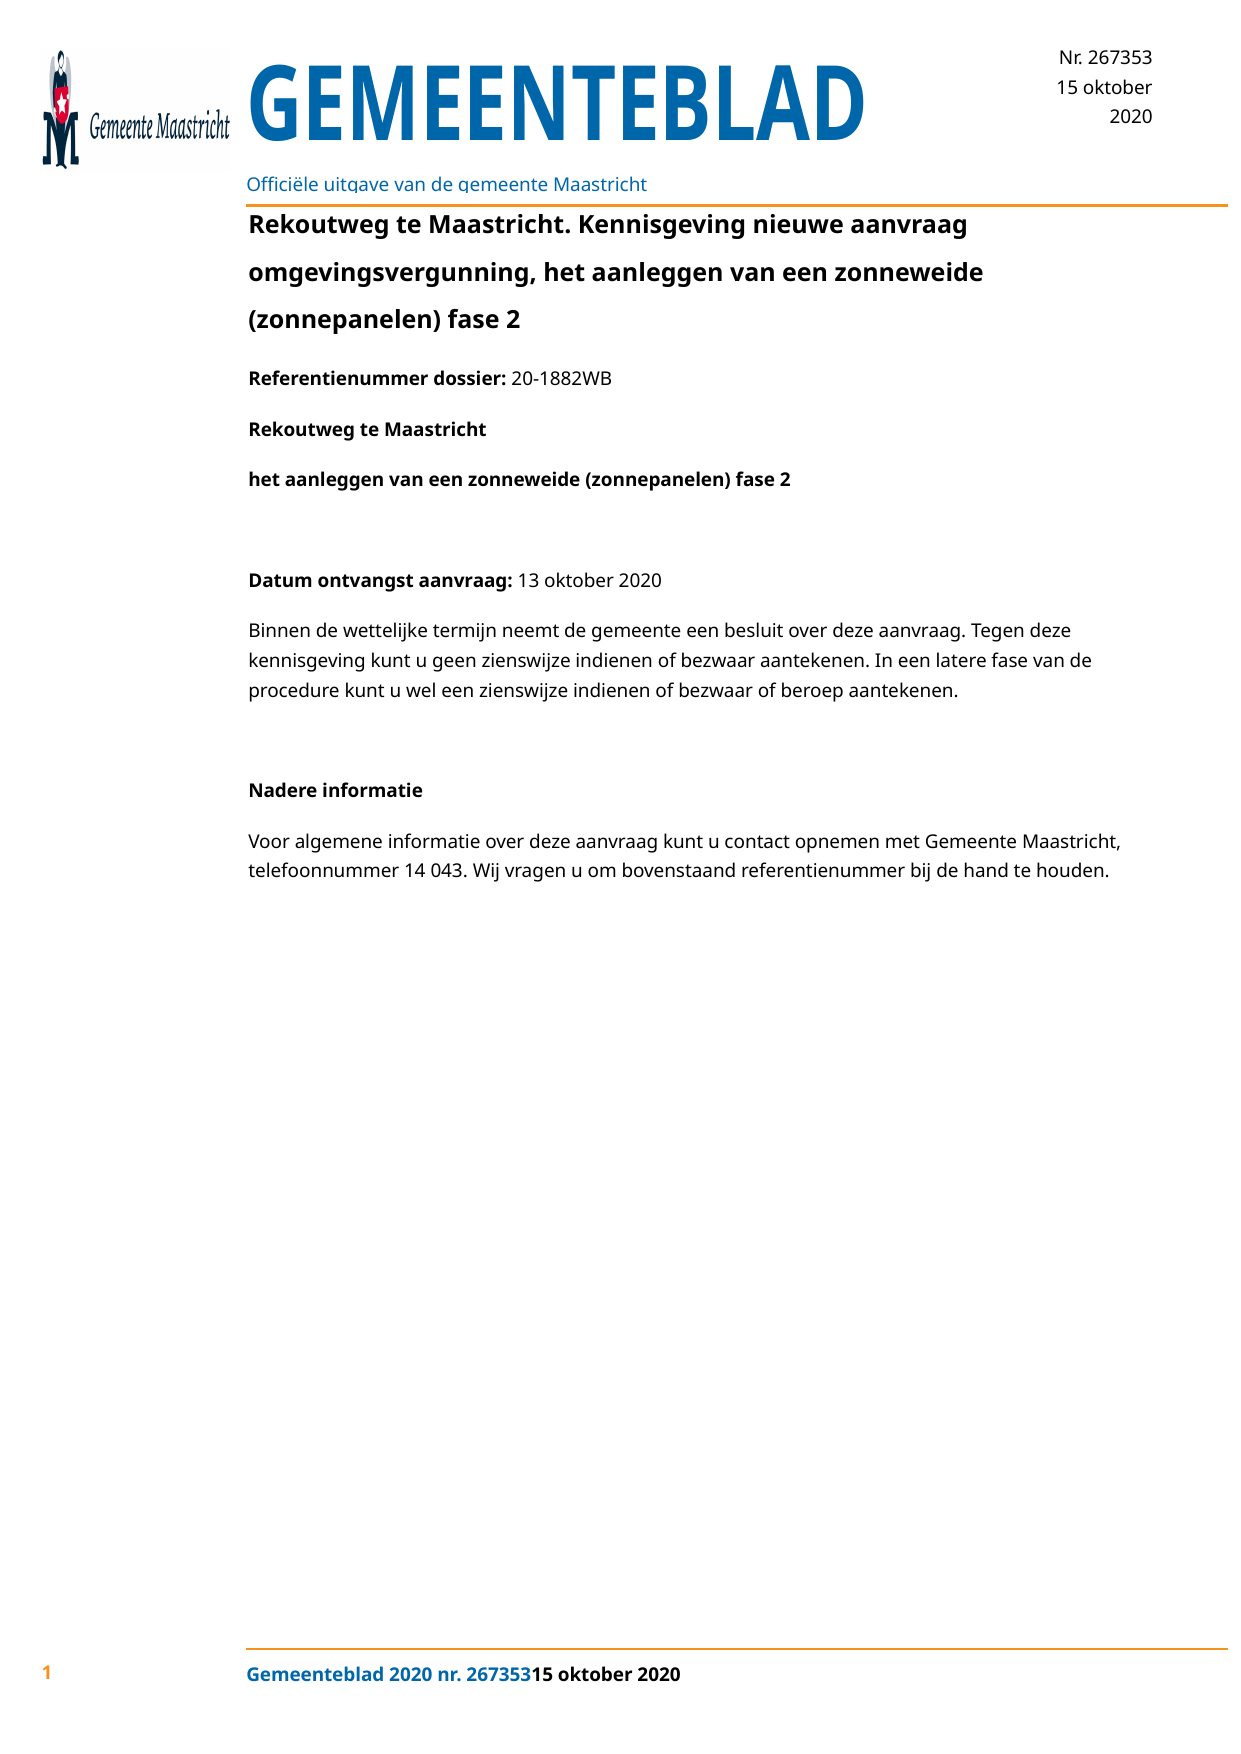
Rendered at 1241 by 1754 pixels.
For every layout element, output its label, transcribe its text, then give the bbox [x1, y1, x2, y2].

text Nadere informatie [248, 778, 1152, 803]
text Datum ontvangst aanvraag: 13 oktober 2020 [248, 567, 1152, 593]
text Voor algemene informatie over deze aanvraag kunt u contact opnemen met Gemeente Maastricht, telefoonnummer 14 043. Wij vragen u om bovenstaand referentienummer bij de hand te houden. [248, 828, 1152, 883]
text het aanleggen van een zonneweide (zonnepanelen) fase 2 [248, 466, 1152, 492]
text Rekoutweg te Maastricht [248, 416, 1152, 442]
text Binnen de wettelijke termijn neemt de gemeente een besluit over deze aanvraag. Tegen deze kennisgeving kunt u geen zienswijze indienen of bezwaar aantekenen. In een latere fase van de procedure kunt u wel een zienswijze indienen of bezwaar of beroep aantekenen. [248, 618, 1152, 702]
picture [41, 47, 231, 172]
text Rekoutweg te Maastricht. Kennisgeving nieuwe aanvraag omgevingsvergunning, het aanleggen van een zonneweide (zonnepanelen) fase 2 [248, 207, 1152, 336]
text Referentienummer dossier: 20-1882WB [248, 366, 1152, 391]
